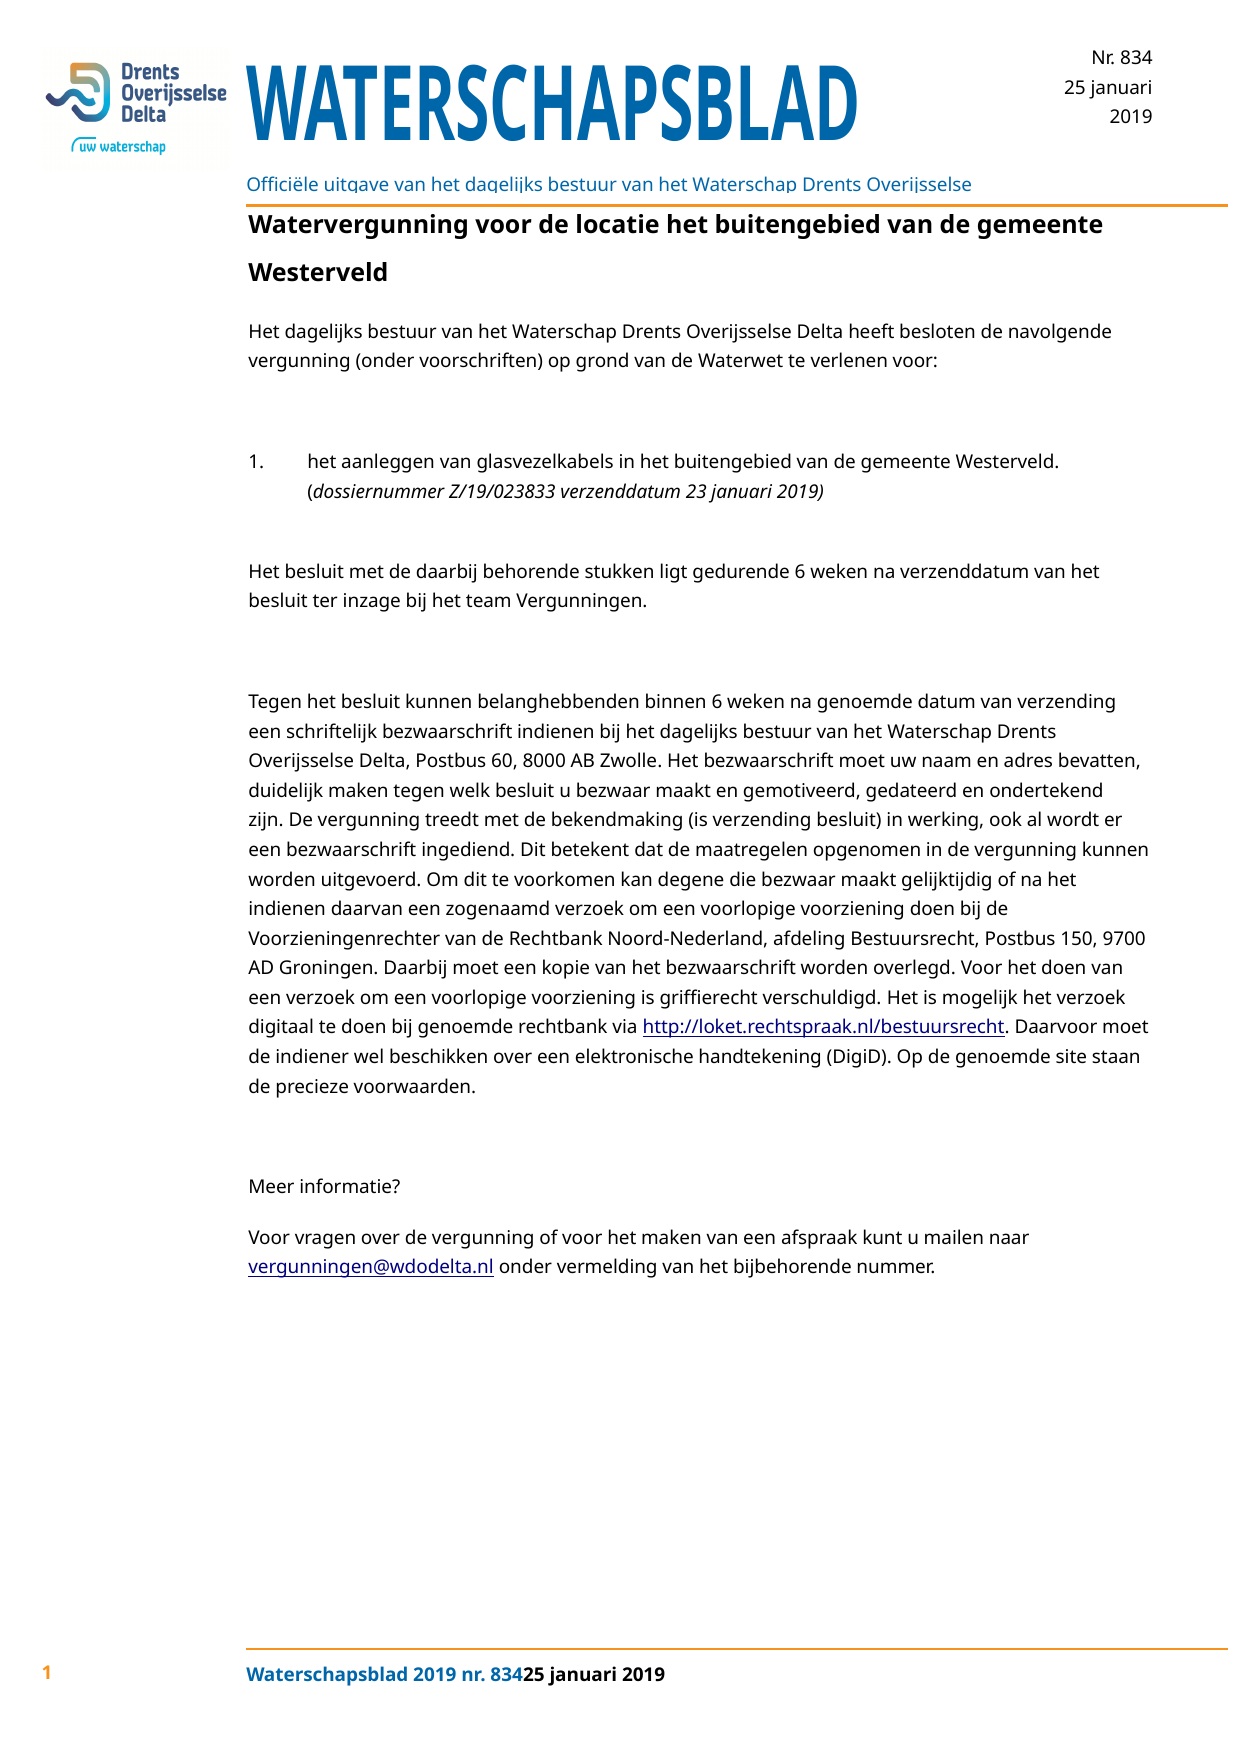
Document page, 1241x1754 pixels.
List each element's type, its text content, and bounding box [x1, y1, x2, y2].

list het aanleggen van glasvezelkabels in het buitengebied van de gemeente Westerveld. (dossiernummer Z/19/023833 verzenddatum 23 januari 2019) [248, 448, 1152, 504]
text Tegen het besluit kunnen belanghebbenden binnen 6 weken na genoemde datum van verzending een schriftelijk bezwaarschrift indienen bij het dagelijks bestuur van het Waterschap Drents Overijsselse Delta, Postbus 60, 8000 AB Zwolle. Het bezwaarschrift moet uw naam en adres bevatten, duidelijk maken tegen welk besluit u bezwaar maakt en gemotiveerd, gedateerd en ondertekend zijn. De vergunning treedt met de bekendmaking (is verzending besluit) in werking, ook al wordt er een bezwaarschrift ingediend. Dit betekent dat de maatregelen opgenomen in de vergunning kunnen worden uitgevoerd. Om dit te voorkomen kan degene die bezwaar maakt gelijktijdig of na het indienen daarvan een zogenaamd verzoek om een voorlopige voorziening doen bij de Voorzieningenrechter van de Rechtbank Noord-Nederland, afdeling Bestuursrecht, Postbus 150, 9700 AD Groningen. Daarbij moet een kopie van het bezwaarschrift worden overlegd. Voor het doen van een verzoek om een voorlopige voorziening is griffierecht verschuldigd. Het is mogelijk het verzoek digitaal te doen bij genoemde rechtbank via http://loket.rechtspraak.nl/bestuursrecht. Daarvoor moet de indiener wel beschikken over een elektronische handtekening (DigiD). Op de genoemde site staan de precieze voorwaarden. [248, 688, 1152, 1099]
text Meer informatie? [248, 1174, 1152, 1199]
text Watervergunning voor de locatie het buitengebied van de gemeente Westerveld [248, 207, 1152, 288]
text Het dagelijks bestuur van het Waterschap Drents Overijsselse Delta heeft besloten de navolgende vergunning (onder voorschriften) op grond van de Waterwet te verlenen voor: [248, 318, 1152, 373]
text Het besluit met de daarbij behorende stukken ligt gedurende 6 weken na verzenddatum van het besluit ter inzage bij het team Vergunningen. [248, 558, 1152, 613]
text Voor vragen over de vergunning of voor het maken van een afspraak kunt u mailen naar vergunningen@wdodelta.nl onder vermelding van het bijbehorende nummer. [248, 1224, 1152, 1279]
picture [41, 47, 231, 172]
